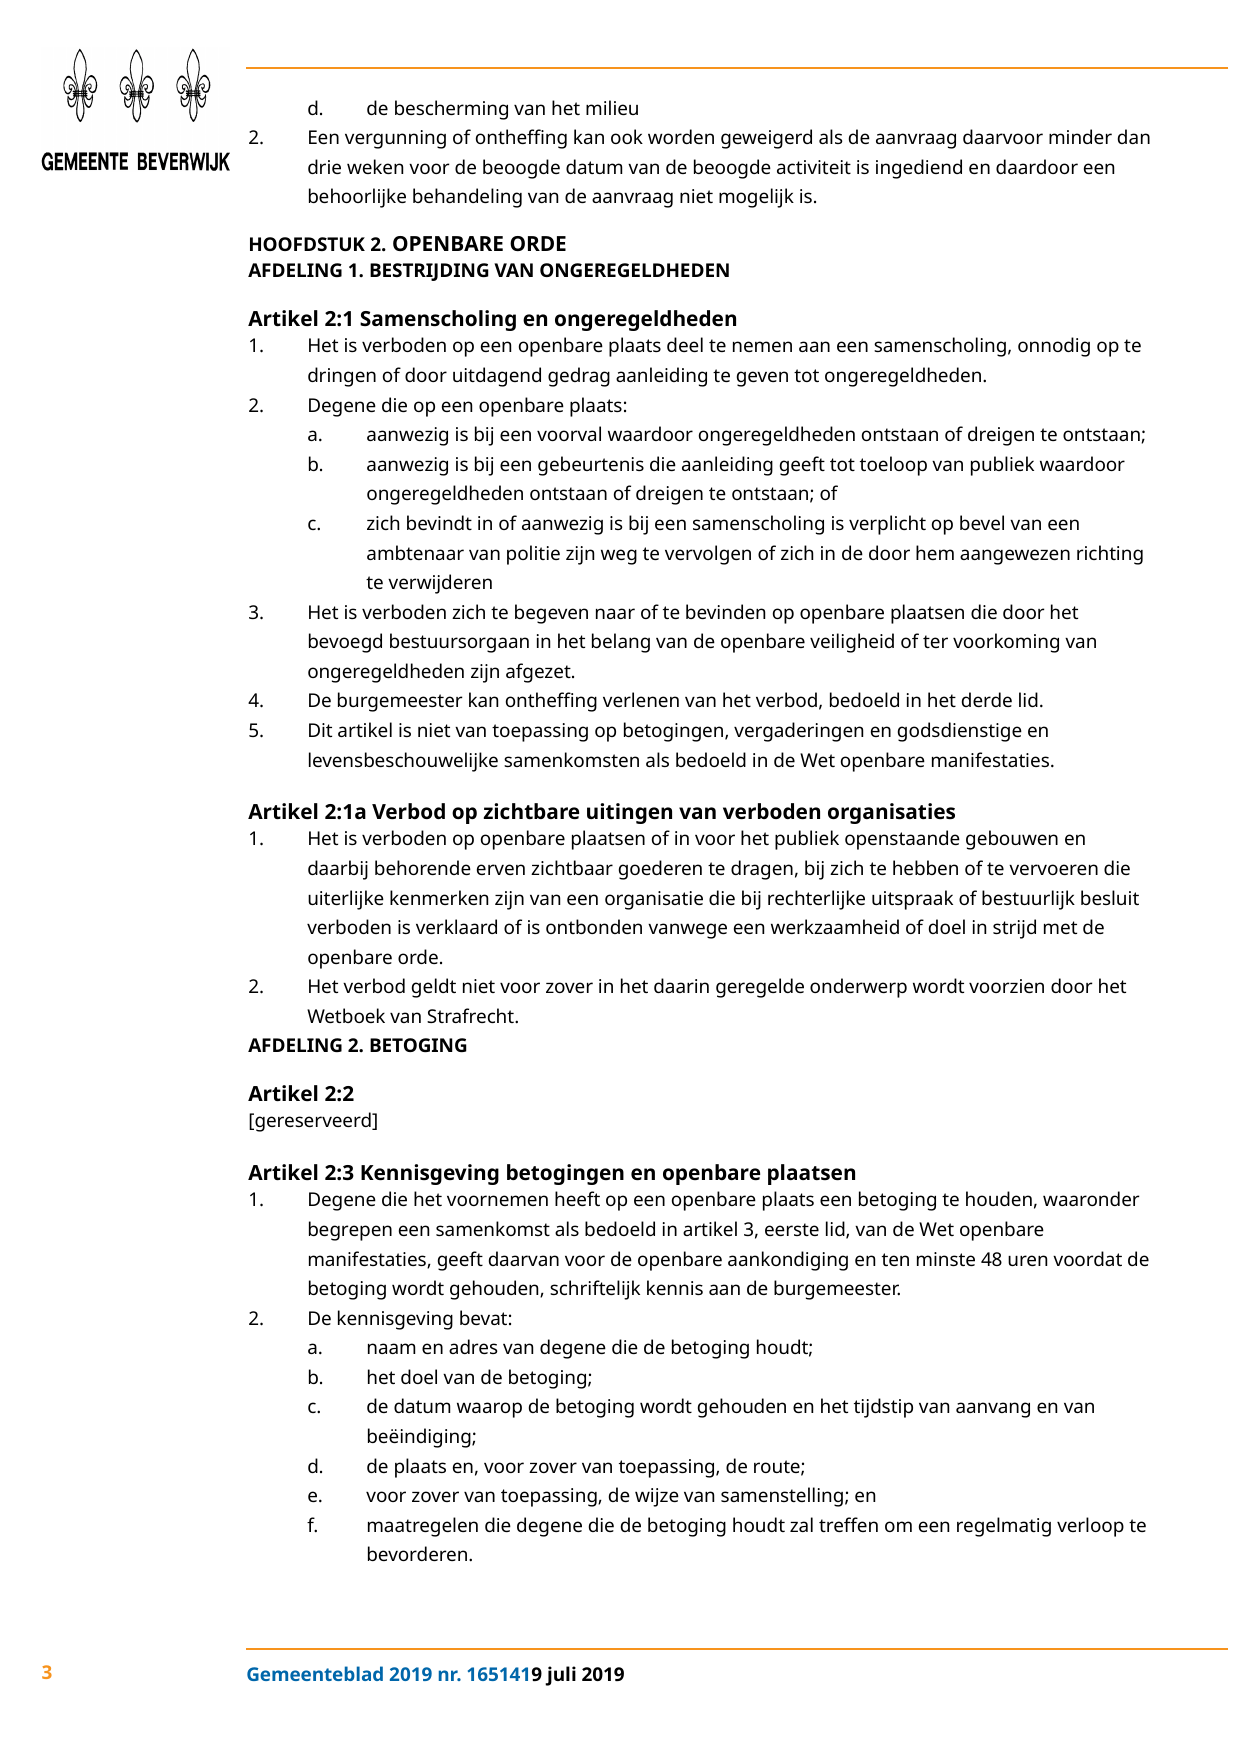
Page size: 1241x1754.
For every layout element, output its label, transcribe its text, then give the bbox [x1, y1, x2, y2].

text Artikel 2:1 Samenscholing en ongeregeldheden [248, 304, 1152, 333]
list Een vergunning of ontheffing kan ook worden geweigerd als de aanvraag daarvoor minder dan drie weken voor de beoogde datum van de beoogde activiteit is ingediend en daardoor een behoorlijke behandeling van de aanvraag niet mogelijk is. [248, 124, 1152, 209]
text HOOFDSTUK 2. OPENBARE ORDE [248, 229, 1152, 258]
picture [41, 47, 231, 172]
list Degene die op een openbare plaats: [248, 392, 1152, 417]
list zich bevindt in of aanwezig is bij een samenscholing is verplicht op bevel van een ambtenaar van politie zijn weg te vervolgen of zich in de door hem aangewezen richting te verwijderen [307, 510, 1152, 595]
text [gereserveerd] [248, 1108, 1152, 1133]
text Artikel 2:3 Kennisgeving betogingen en openbare plaatsen [248, 1158, 1152, 1187]
list de datum waarop de betoging wordt gehouden en het tijdstip van aanvang en van beëindiging; [307, 1394, 1152, 1449]
text AFDELING 1. BESTRIJDING VAN ONGEREGELDHEDEN [248, 258, 1152, 283]
text Artikel 2:2 [248, 1079, 1152, 1108]
list aanwezig is bij een gebeurtenis die aanleiding geeft tot toeloop van publiek waardoor ongeregeldheden ontstaan of dreigen te ontstaan; of [307, 451, 1152, 506]
text Artikel 2:1a Verbod op zichtbare uitingen van verboden organisaties [248, 797, 1152, 826]
list aanwezig is bij een voorval waardoor ongeregeldheden ontstaan of dreigen te ontstaan; [307, 421, 1152, 447]
list het doel van de betoging; [307, 1364, 1152, 1390]
list De burgemeester kan ontheffing verlenen van het verbod, bedoeld in het derde lid. [248, 688, 1152, 713]
list Degene die het voornemen heeft op een openbare plaats een betoging te houden, waaronder begrepen een samenkomst als bedoeld in artikel 3, eerste lid, van de Wet openbare manifestaties, geeft daarvan voor de openbare aankondiging en ten minste 48 uren voordat de betoging wordt gehouden, schriftelijk kennis aan de burgemeester. [248, 1187, 1152, 1301]
list Het is verboden zich te begeven naar of te bevinden op openbare plaatsen die door het bevoegd bestuursorgaan in het belang van de openbare veiligheid of ter voorkoming van ongeregeldheden zijn afgezet. [248, 599, 1152, 684]
list de plaats en, voor zover van toepassing, de route; [307, 1453, 1152, 1478]
list Het verbod geldt niet voor zover in het daarin geregelde onderwerp wordt voorzien door het Wetboek van Strafrecht. [248, 973, 1152, 1029]
list naam en adres van degene die de betoging houdt; [307, 1334, 1152, 1360]
list Dit artikel is niet van toepassing op betogingen, vergaderingen en godsdienstige en levensbeschouwelijke samenkomsten als bedoeld in de Wet openbare manifestaties. [248, 717, 1152, 772]
list Het is verboden op een openbare plaats deel te nemen aan een samenscholing, onnodig op te dringen of door uitdagend gedrag aanleiding te geven tot ongeregeldheden. [248, 333, 1152, 388]
list voor zover van toepassing, de wijze van samenstelling; en [307, 1482, 1152, 1508]
list de bescherming van het milieu [307, 95, 1152, 121]
text AFDELING 2. BETOGING [248, 1033, 1152, 1058]
list maatregelen die degene die de betoging houdt zal treffen om een regelmatig verloop te bevorderen. [307, 1512, 1152, 1567]
list Het is verboden op openbare plaatsen of in voor het publiek openstaande gebouwen en daarbij behorende erven zichtbaar goederen te dragen, bij zich te hebben of te vervoeren die uiterlijke kenmerken zijn van een organisatie die bij rechterlijke uitspraak of bestuurlijk besluit verboden is verklaard of is ontbonden vanwege een werkzaamheid of doel in strijd met de openbare orde. [248, 826, 1152, 970]
list De kennisgeving bevat: [248, 1305, 1152, 1331]
